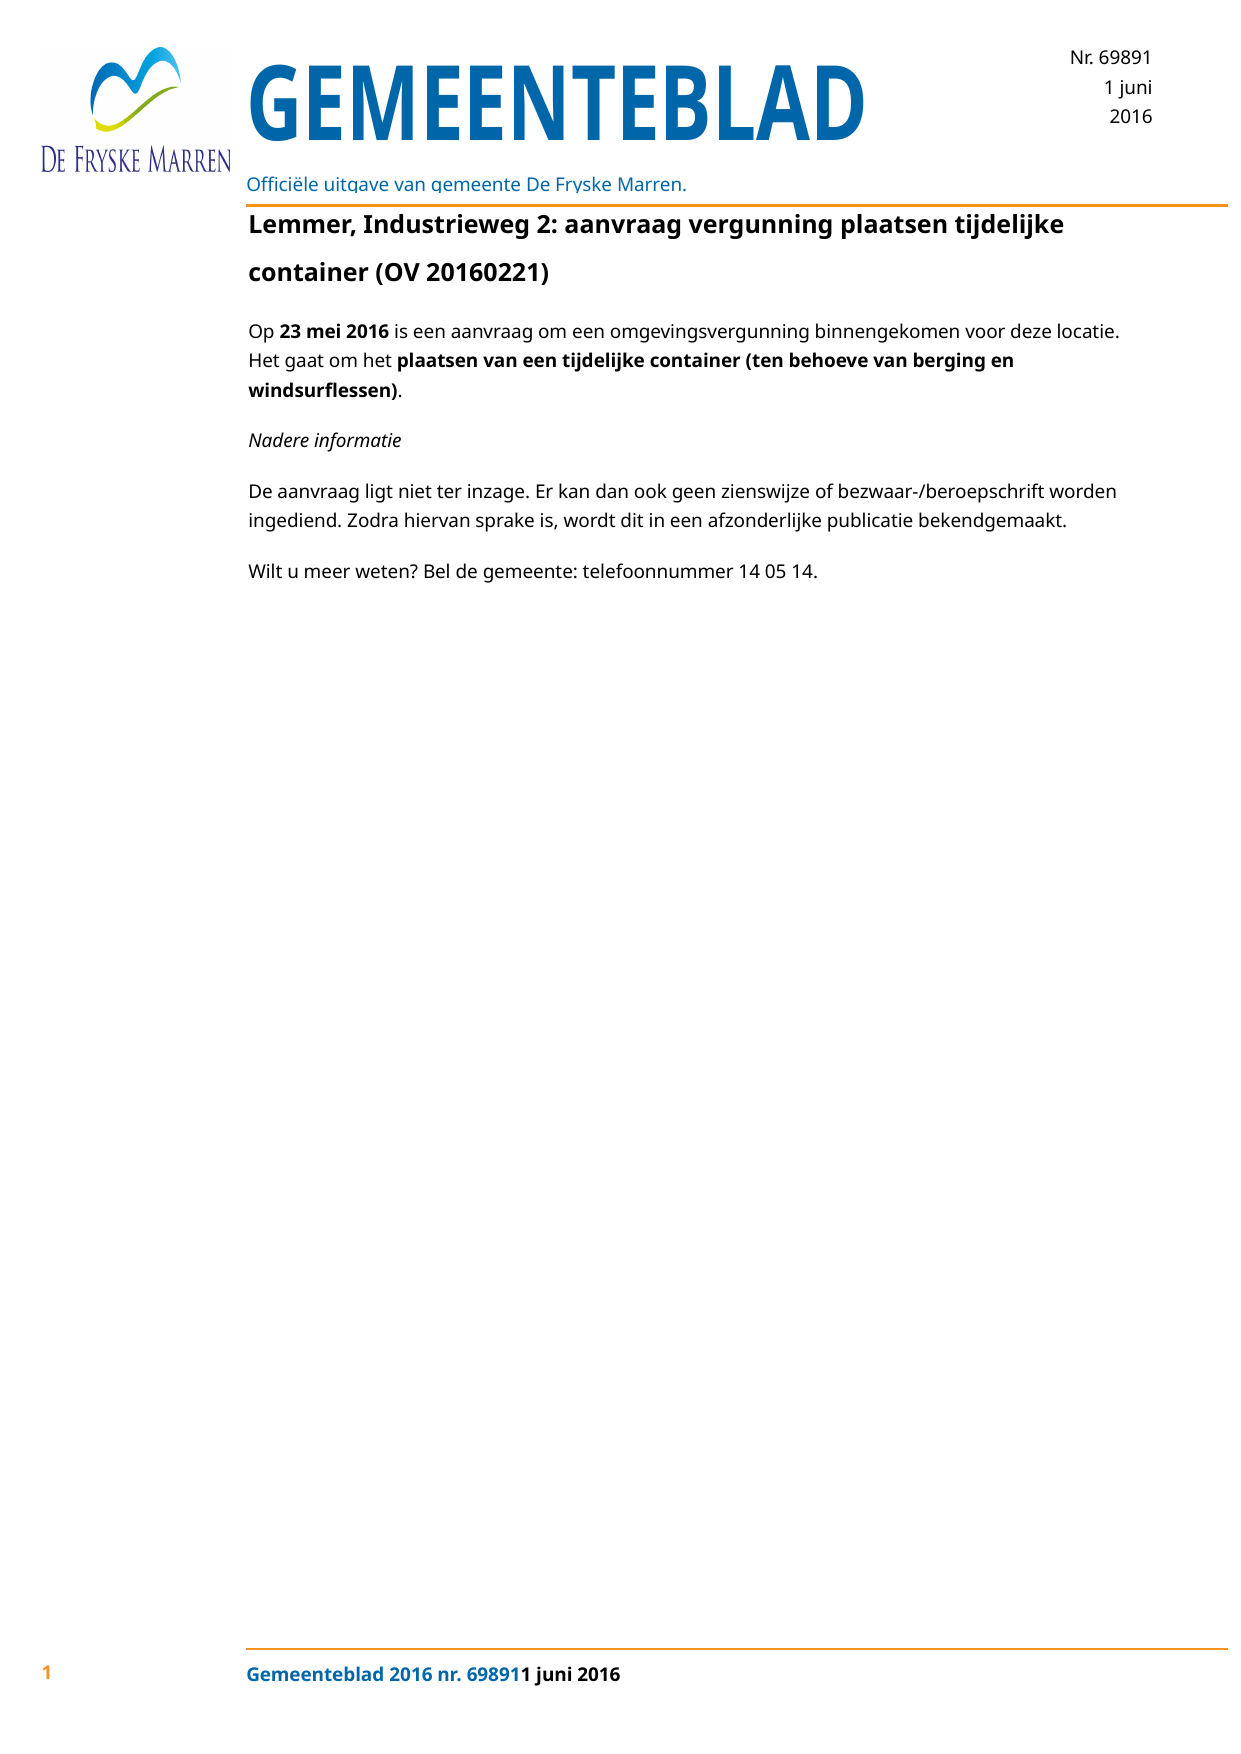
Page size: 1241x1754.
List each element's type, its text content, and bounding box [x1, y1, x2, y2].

text Op 23 mei 2016 is een aanvraag om een omgevingsvergunning binnengekomen voor deze locatie. Het gaat om het plaatsen van een tijdelijke container (ten behoeve van berging en windsurflessen). [248, 318, 1152, 403]
picture [41, 47, 231, 172]
text De aanvraag ligt niet ter inzage. Er kan dan ook geen zienswijze of bezwaar-/beroepschrift worden ingediend. Zodra hiervan sprake is, wordt dit in een afzonderlijke publicatie bekendgemaakt. [248, 478, 1152, 533]
text Lemmer, Industrieweg 2: aanvraag vergunning plaatsen tijdelijke container (OV 20160221) [248, 207, 1152, 288]
text Nadere informatie [248, 427, 1152, 453]
text Wilt u meer weten? Bel de gemeente: telefoonnummer 14 05 14. [248, 558, 1152, 584]
